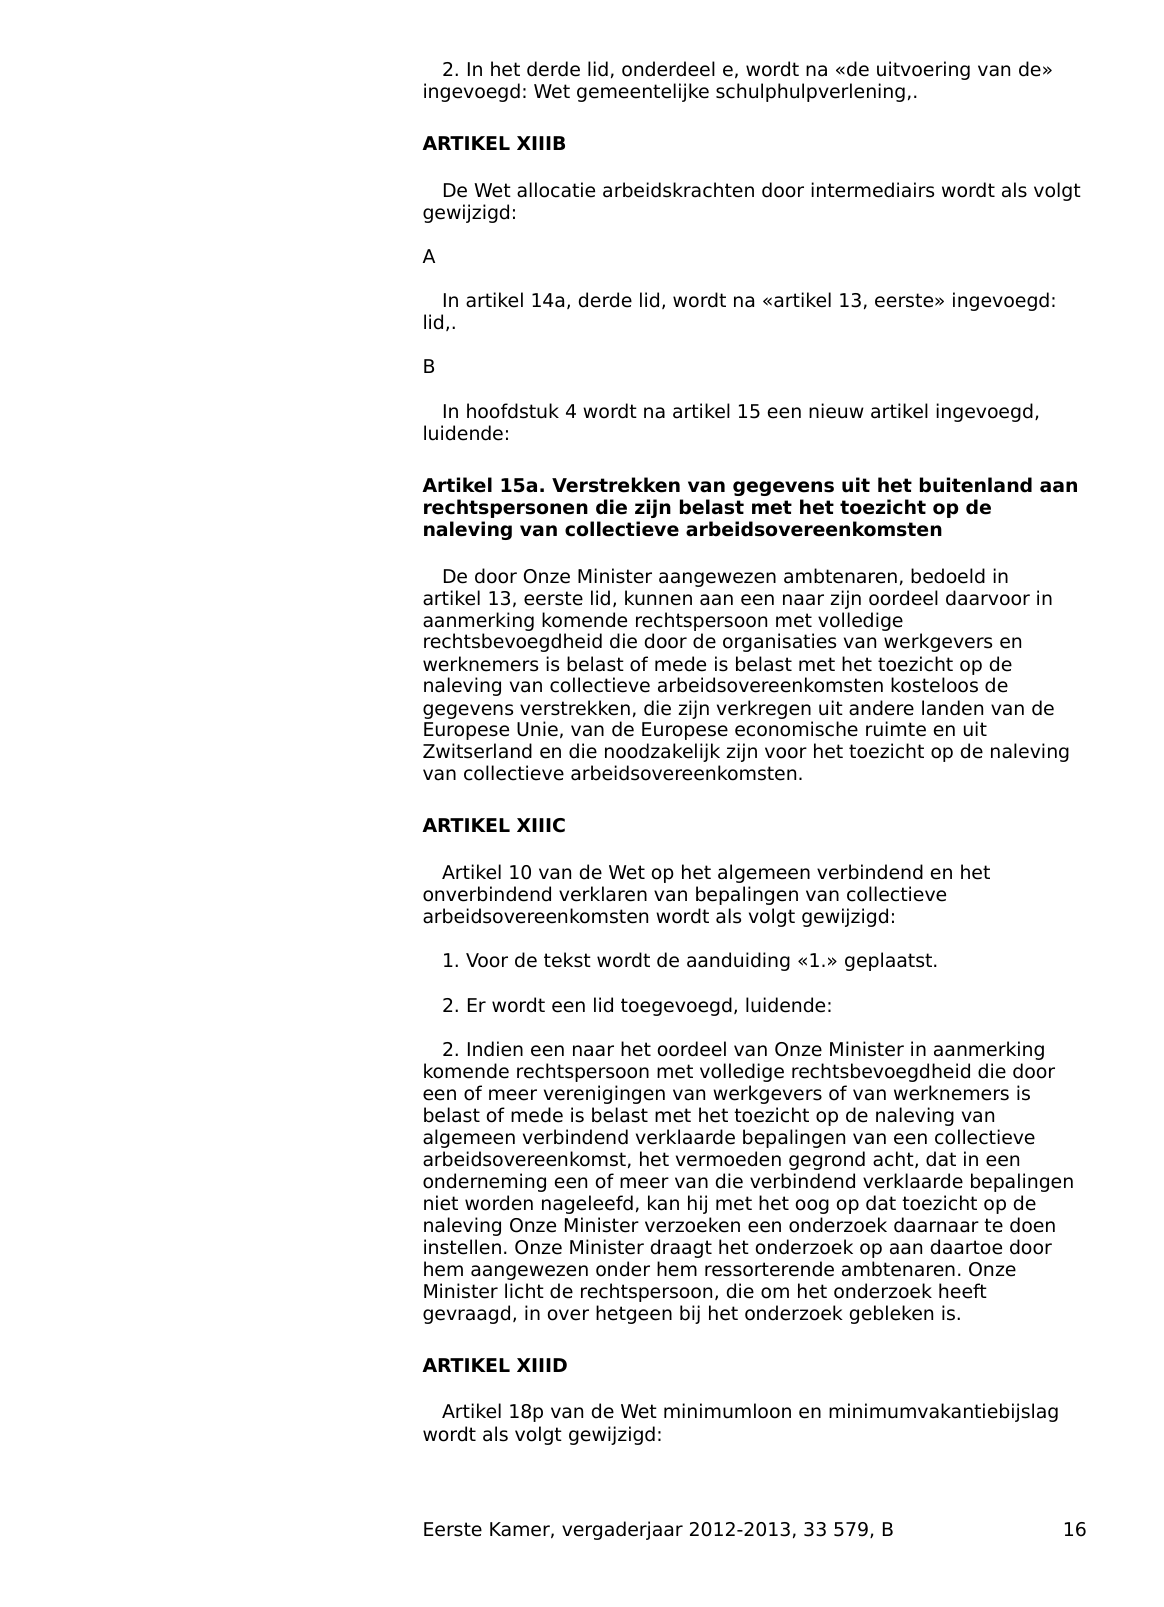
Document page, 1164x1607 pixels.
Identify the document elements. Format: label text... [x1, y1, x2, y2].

text In artikel 14a, derde lid, wordt na «artikel 13, eerste» ingevoegd: lid,. [422, 290, 1087, 334]
subtitle ARTIKEL XIIID [422, 1354, 1087, 1376]
text In hoofdstuk 4 wordt na artikel 15 een nieuw artikel ingevoegd, luidende: [422, 401, 1087, 444]
text B [422, 356, 1087, 378]
text De Wet allocatie arbeidskrachten door intermediairs wordt als volgt gewijzigd: [422, 180, 1087, 224]
text Artikel 10 van de Wet op het algemeen verbindend en het onverbindend verklaren van bepalingen van collectieve arbeidsovereenkomsten wordt als volgt gewijzigd: [422, 862, 1087, 928]
text 2. Er wordt een lid toegevoegd, luidende: [422, 994, 1087, 1017]
subtitle Artikel 15a. Verstrekken van gegevens uit het buitenland aan rechtspersonen die zijn belast met het toezicht op de naleving van collectieve arbeidsovereenkomsten [422, 474, 1087, 541]
subtitle ARTIKEL XIIIB [422, 133, 1087, 155]
text A [422, 246, 1087, 268]
text 2. In het derde lid, onderdeel e, wordt na «de uitvoering van de» ingevoegd: Wet gemeentelijke schulphulpverlening,. [422, 59, 1087, 103]
text De door Onze Minister aangewezen ambtenaren, bedoeld in artikel 13, eerste lid, kunnen aan een naar zijn oordeel daarvoor in aanmerking komende rechtspersoon met volledige rechtsbevoegdheid die door de organisaties van werkgevers en werknemers is belast of mede is belast met het toezicht op de naleving van collectieve arbeidsovereenkomsten kosteloos de gegevens verstrekken, die zijn verkregen uit andere landen van de Europese Unie, van de Europese economische ruimte en uit Zwitserland en die noodzakelijk zijn voor het toezicht op de naleving van collectieve arbeidsovereenkomsten. [422, 566, 1087, 785]
text Artikel 18p van de Wet minimumloon en minimumvakantiebijslag wordt als volgt gewijzigd: [422, 1401, 1087, 1445]
text 1. Voor de tekst wordt de aanduiding «1.» geplaatst. [422, 950, 1087, 972]
subtitle ARTIKEL XIIIC [422, 815, 1087, 837]
text 2. Indien een naar het oordeel van Onze Minister in aanmerking komende rechtspersoon met volledige rechtsbevoegdheid die door een of meer verenigingen van werkgevers of van werknemers is belast of mede is belast met het toezicht op de naleving van algemeen verbindend verklaarde bepalingen van een collectieve arbeidsovereenkomst, het vermoeden gegrond acht, dat in een onderneming een of meer van die verbindend verklaarde bepalingen niet worden nageleefd, kan hij met het oog op dat toezicht op de naleving Onze Minister verzoeken een onderzoek daarnaar te doen instellen. Onze Minister draagt het onderzoek op aan daartoe door hem aangewezen onder hem ressorterende ambtenaren. Onze Minister licht de rechtspersoon, die om het onderzoek heeft gevraagd, in over hetgeen bij het onderzoek gebleken is. [422, 1039, 1087, 1324]
